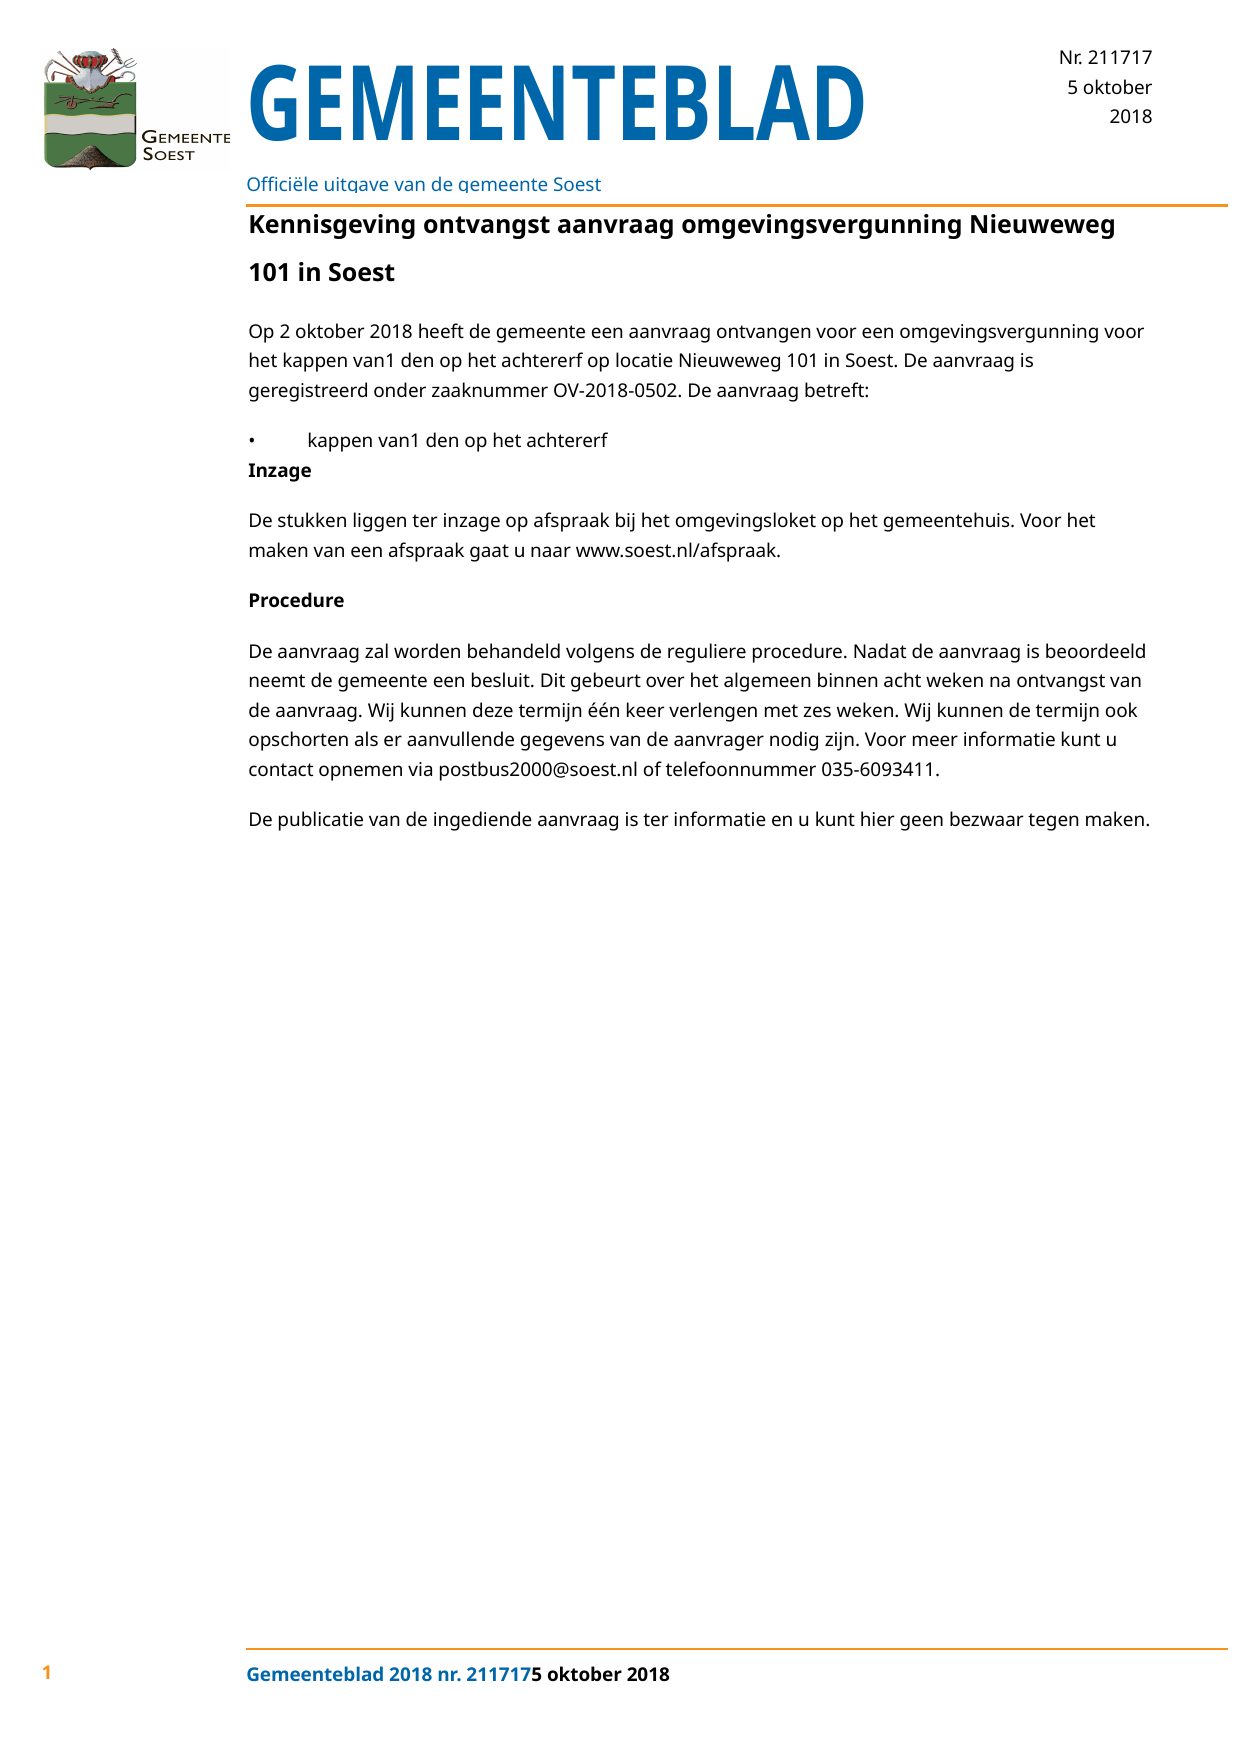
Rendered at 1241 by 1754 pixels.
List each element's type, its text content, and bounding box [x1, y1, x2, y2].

picture [41, 47, 231, 172]
text De stukken liggen ter inzage op afspraak bij het omgevingsloket op het gemeentehuis. Voor het maken van een afspraak gaat u naar www.soest.nl/afspraak. [248, 507, 1152, 563]
text De publicatie van de ingediende aanvraag is ter informatie en u kunt hier geen bezwaar tegen maken. [248, 807, 1152, 832]
text Inzage [248, 457, 1152, 483]
text Procedure [248, 587, 1152, 613]
text Kennisgeving ontvangst aanvraag omgevingsvergunning Nieuweweg 101 in Soest [248, 207, 1152, 288]
text Op 2 oktober 2018 heeft de gemeente een aanvraag ontvangen voor een omgevingsvergunning voor het kappen van1 den op het achtererf op locatie Nieuweweg 101 in Soest. De aanvraag is geregistreerd onder zaaknummer OV-2018-0502. De aanvraag betreft: [248, 318, 1152, 403]
text De aanvraag zal worden behandeld volgens de reguliere procedure. Nadat de aanvraag is beoordeeld neemt de gemeente een besluit. Dit gebeurt over het algemeen binnen acht weken na ontvangst van de aanvraag. Wij kunnen deze termijn één keer verlengen met zes weken. Wij kunnen de termijn ook opschorten als er aanvullende gegevens van de aanvrager nodig zijn. Voor meer informatie kunt u contact opnemen via postbus2000@soest.nl of telefoonnummer 035-6093411. [248, 638, 1152, 782]
list kappen van1 den op het achtererf [248, 427, 1152, 453]
